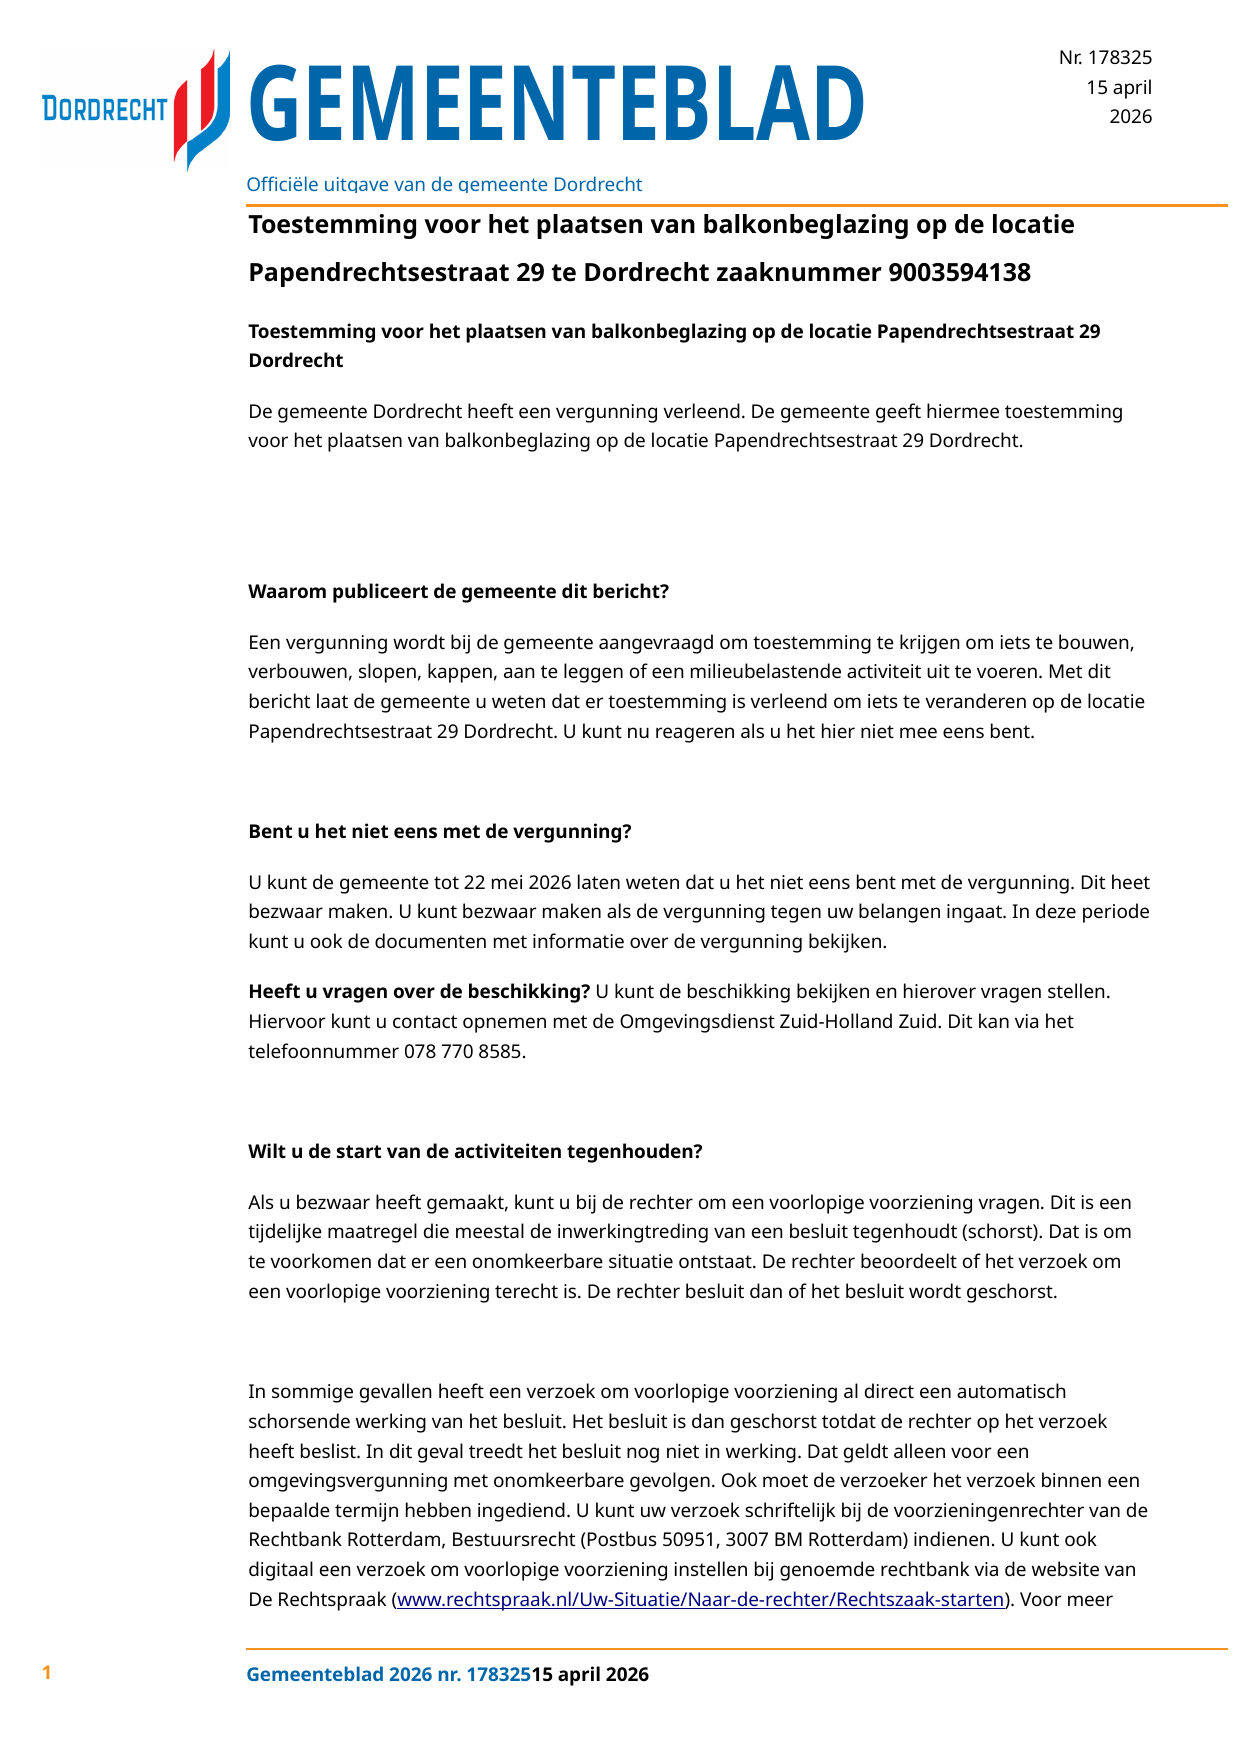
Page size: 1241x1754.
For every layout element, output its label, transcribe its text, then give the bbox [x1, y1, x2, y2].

text Toestemming voor het plaatsen van balkonbeglazing op de locatie Papendrechtsestraat 29 Dordrecht [248, 318, 1152, 373]
text Als u bezwaar heeft gemaakt, kunt u bij de rechter om een voorlopige voorziening vragen. Dit is een tijdelijke maatregel die meestal de inwerkingtreding van een besluit tegenhoudt (schorst). Dat is om te voorkomen dat er een onomkeerbare situatie ontstaat. De rechter beoordeelt of het verzoek om een voorlopige voorziening terecht is. De rechter besluit dan of het besluit wordt geschorst. [248, 1189, 1152, 1304]
text Een vergunning wordt bij de gemeente aangevraagd om toestemming te krijgen om iets te bouwen, verbouwen, slopen, kappen, aan te leggen of een milieubelastende activiteit uit te voeren. Met dit bericht laat de gemeente u weten dat er toestemming is verleend om iets te veranderen op de locatie Papendrechtsestraat 29 Dordrecht. U kunt nu reageren als u het hier niet mee eens bent. [248, 629, 1152, 744]
text Waarom publiceert de gemeente dit bericht? [248, 579, 1152, 604]
text Heeft u vragen over de beschikking? U kunt de beschikking bekijken en hierover vragen stellen. Hiervoor kunt u contact opnemen met de Omgevingsdienst Zuid-Holland Zuid. Dit kan via het telefoonnummer 078 770 8585. [248, 979, 1152, 1064]
text U kunt de gemeente tot 22 mei 2026 laten weten dat u het niet eens bent met de vergunning. Dit heet bezwaar maken. U kunt bezwaar maken als de vergunning tegen uw belangen ingaat. In deze periode kunt u ook de documenten met informatie over de vergunning bekijken. [248, 869, 1152, 954]
text Toestemming voor het plaatsen van balkonbeglazing op de locatie Papendrechtsestraat 29 te Dordrecht zaaknummer 9003594138 [248, 207, 1152, 288]
text De gemeente Dordrecht heeft een vergunning verleend. De gemeente geeft hiermee toestemming voor het plaatsen van balkonbeglazing op de locatie Papendrechtsestraat 29 Dordrecht. [248, 398, 1152, 453]
text Wilt u de start van de activiteiten tegenhouden? [248, 1139, 1152, 1164]
text In sommige gevallen heeft een verzoek om voorlopige voorziening al direct een automatisch schorsende werking van het besluit. Het besluit is dan geschorst totdat de rechter op het verzoek heeft beslist. In dit geval treedt het besluit nog niet in werking. Dat geldt alleen voor een omgevingsvergunning met onomkeerbare gevolgen. Ook moet de verzoeker het verzoek binnen een bepaalde termijn hebben ingediend. U kunt uw verzoek schriftelijk bij de voorzieningenrechter van de Rechtbank Rotterdam, Bestuursrecht (Postbus 50951, 3007 BM Rotterdam) indienen. U kunt ook digitaal een verzoek om voorlopige voorziening instellen bij genoemde rechtbank via de website van De Rechtspraak (www.rechtspraak.nl/Uw-Situatie/Naar-de-rechter/Rechtszaak-starten). Voor meer [248, 1379, 1152, 1612]
text Bent u het niet eens met de vergunning? [248, 819, 1152, 844]
picture [41, 47, 231, 172]
